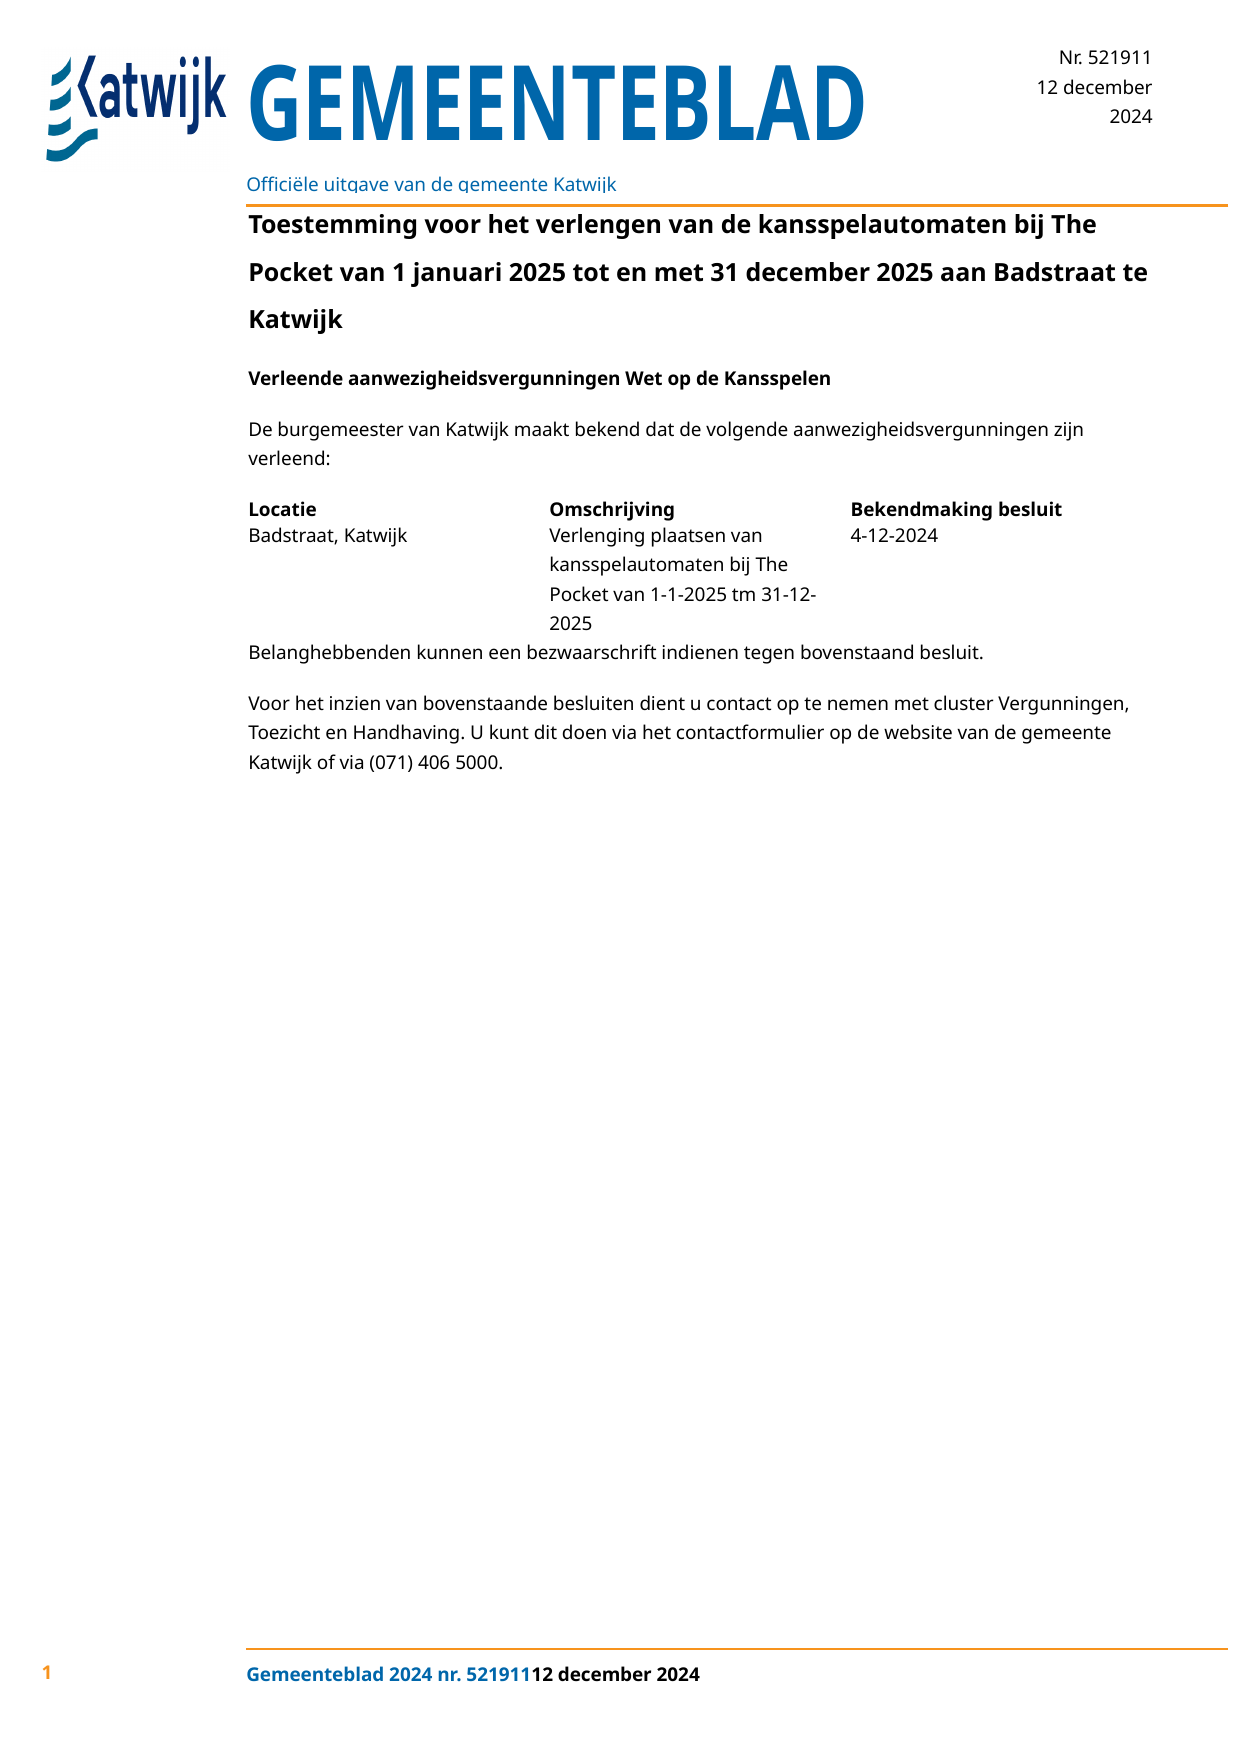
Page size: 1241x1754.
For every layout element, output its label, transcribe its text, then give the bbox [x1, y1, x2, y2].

text Voor het inzien van bovenstaande besluiten dient u contact op te nemen met cluster Vergunningen, Toezicht en Handhaving. U kunt dit doen via het contactformulier op de website van de gemeente Katwijk of via (071) 406 5000. [248, 690, 1152, 775]
text De burgemeester van Katwijk maakt bekend dat de volgende aanwezigheidsvergunningen zijn verleend: [248, 416, 1152, 471]
table_header Omschrijving [549, 496, 850, 522]
table_cell Badstraat, Katwijk [248, 522, 549, 636]
text Belanghebbenden kunnen een bezwaarschrift indienen tegen bovenstaand besluit. [248, 639, 1152, 665]
text Toestemming voor het verlengen van de kansspelautomaten bij The Pocket van 1 januari 2025 tot en met 31 december 2025 aan Badstraat te Katwijk [248, 207, 1152, 336]
table_cell Verlenging plaatsen van kansspelautomaten bij The Pocket van 1-1-2025 tm 31-12-2025 [549, 522, 850, 636]
table_header Locatie [248, 496, 549, 522]
picture [41, 47, 231, 172]
table_cell 4-12-2024 [850, 522, 1152, 636]
text Verleende aanwezigheidsvergunningen Wet op de Kansspelen [248, 366, 1152, 391]
table_header Bekendmaking besluit [850, 496, 1152, 522]
